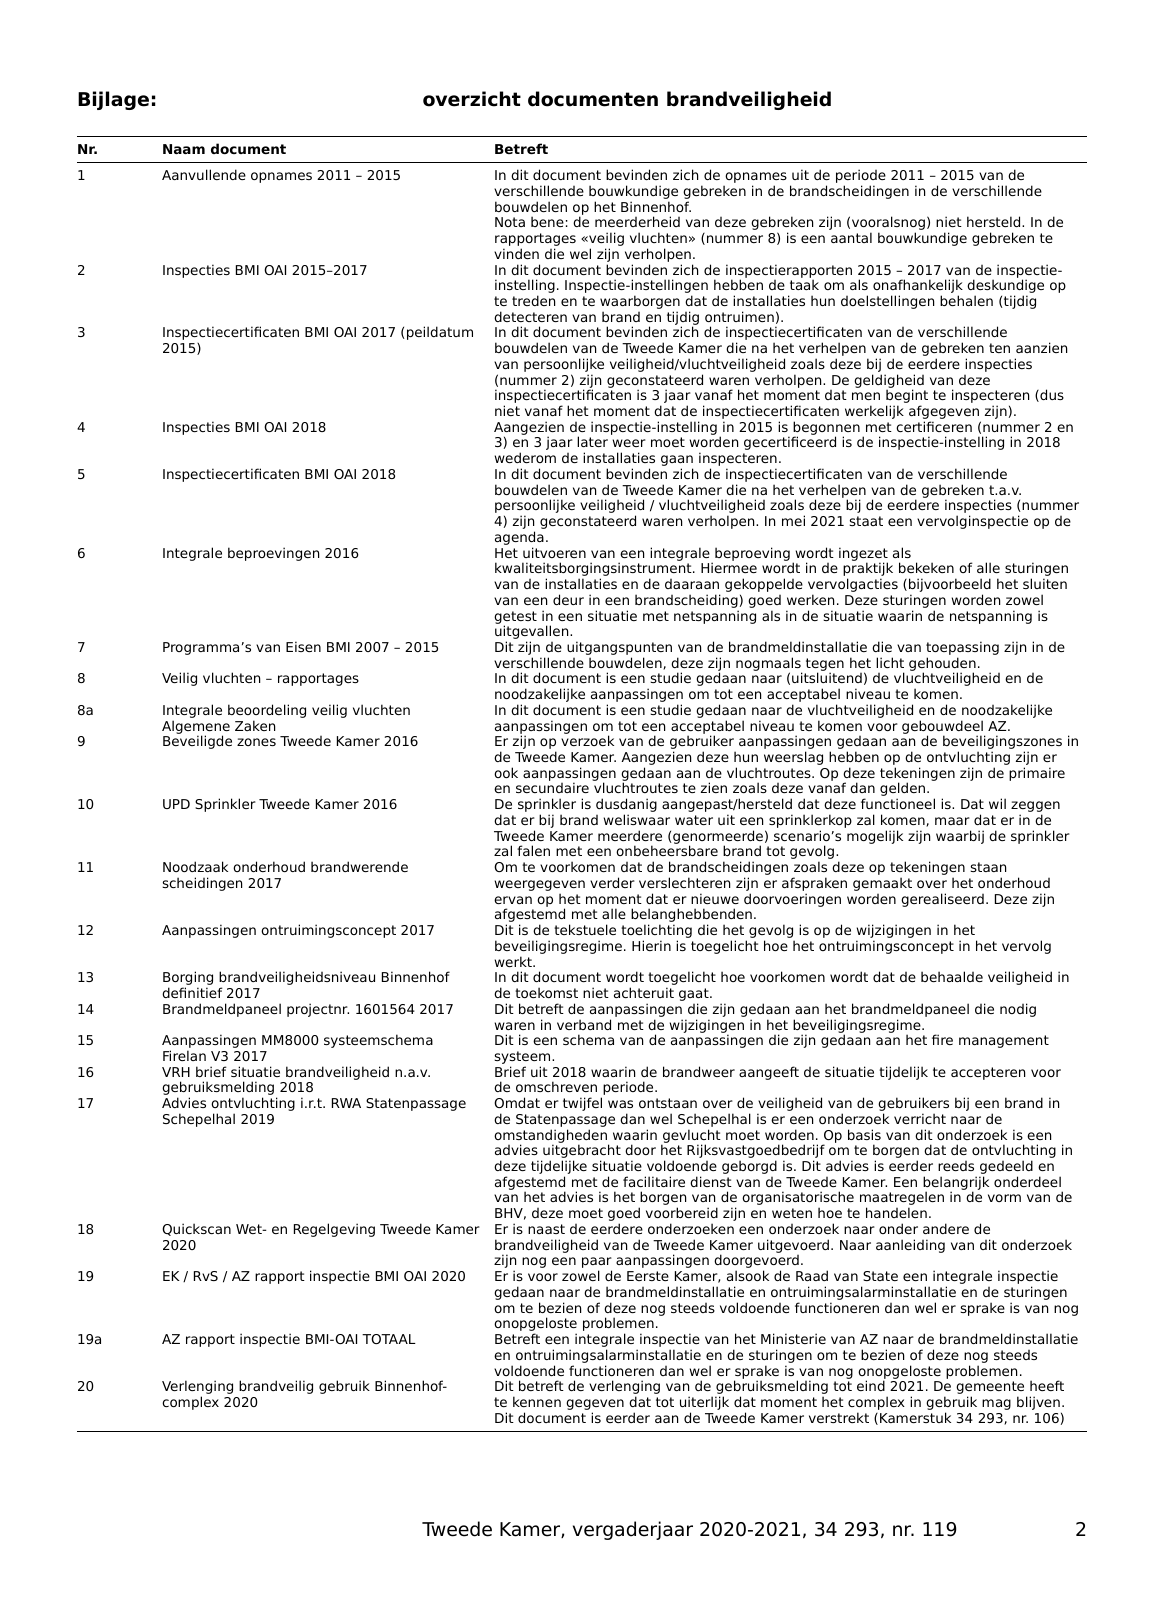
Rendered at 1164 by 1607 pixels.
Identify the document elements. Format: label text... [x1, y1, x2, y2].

table_cell Inspecties BMI OAI 2018 [156, 420, 488, 467]
table_cell 16 [77, 1065, 156, 1096]
table_cell 19a [77, 1332, 156, 1379]
table_cell Inspectiecertificaten BMI OAI 2017 (peildatum 2015) [156, 325, 488, 419]
table_cell Dit betreft de aanpassingen die zijn gedaan aan het brandmeldpaneel die nodig waren in verband met de wijzigingen in het beveiligingsregime. [488, 1002, 1087, 1033]
table_cell Dit betreft de verlenging van de gebruiksmelding tot eind 2021. De gemeente heeft te kennen gegeven dat tot uiterlijk dat moment het complex in gebruik mag blijven. Dit document is eerder aan de Tweede Kamer verstrekt (Kamerstuk 34 293, nr. 106) [488, 1379, 1087, 1431]
table_cell 11 [77, 860, 156, 923]
table_cell 4 [77, 420, 156, 467]
table_cell 18 [77, 1222, 156, 1269]
table_cell Noodzaak onderhoud brandwerende scheidingen 2017 [156, 860, 488, 923]
table_cell AZ rapport inspectie BMI-OAI TOTAAL [156, 1332, 488, 1379]
table_cell Integrale beproevingen 2016 [156, 545, 488, 640]
table_cell In dit document bevinden zich de inspectiecertificaten van de verschillende bouwdelen van de Tweede Kamer die na het verhelpen van de gebreken ten aanzien van persoonlijke veiligheid/vluchtveiligheid zoals deze bij de eerdere inspecties (nummer 2) zijn geconstateerd waren verholpen. De geldigheid van deze inspectiecertificaten is 3 jaar vanaf het moment dat men begint te inspecteren (dus niet vanaf het moment dat de inspectiecertificaten werkelijk afgegeven zijn). [488, 325, 1087, 419]
table_cell 19 [77, 1269, 156, 1332]
table_cell 10 [77, 797, 156, 860]
table_cell Inspecties BMI OAI 2015–2017 [156, 262, 488, 325]
table_cell UPD Sprinkler Tweede Kamer 2016 [156, 797, 488, 860]
table_cell In dit document bevinden zich de opnames uit de periode 2011 – 2015 van de verschillende bouwkundige gebreken in de brandscheidingen in de verschillende bouwdelen op het Binnenhof. Nota bene: de meerderheid van deze gebreken zijn (vooralsnog) niet hersteld. In de rapportages «veilig vluchten» (nummer 8) is een aantal bouwkundige gebreken te vinden die wel zijn verholpen. [488, 163, 1087, 262]
table_cell In dit document bevinden zich de inspectierapporten 2015 – 2017 van de inspectie-instelling. Inspectie-instellingen hebben de taak om als onafhankelijk deskundige op te treden en te waarborgen dat de installaties hun doelstellingen behalen (tijdig detecteren van brand en tijdig ontruimen). [488, 262, 1087, 325]
table_cell Er is voor zowel de Eerste Kamer, alsook de Raad van State een integrale inspectie gedaan naar de brandmeldinstallatie en ontruimingsalarminstallatie en de sturingen om te bezien of deze nog steeds voldoende functioneren dan wel er sprake is van nog onopgeloste problemen. [488, 1269, 1087, 1332]
table_cell VRH brief situatie brandveiligheid n.a.v. gebruiksmelding 2018 [156, 1065, 488, 1096]
table_cell 8 [77, 671, 156, 703]
table_cell EK / RvS / AZ rapport inspectie BMI OAI 2020 [156, 1269, 488, 1332]
table_cell Integrale beoordeling veilig vluchten Algemene Zaken [156, 703, 488, 734]
table_cell In dit document bevinden zich de inspectiecertificaten van de verschillende bouwdelen van de Tweede Kamer die na het verhelpen van de gebreken t.a.v. persoonlijke veiligheid / vluchtveiligheid zoals deze bij de eerdere inspecties (nummer 4) zijn geconstateerd waren verholpen. In mei 2021 staat een vervolginspectie op de agenda. [488, 467, 1087, 545]
table_cell Dit is de tekstuele toelichting die het gevolg is op de wijzigingen in het beveiligingsregime. Hierin is toegelicht hoe het ontruimingsconcept in het vervolg werkt. [488, 923, 1087, 970]
table_cell De sprinkler is dusdanig aangepast/hersteld dat deze functioneel is. Dat wil zeggen dat er bij brand weliswaar water uit een sprinklerkop zal komen, maar dat er in de Tweede Kamer meerdere (genormeerde) scenario’s mogelijk zijn waarbij de sprinkler zal falen met een onbeheersbare brand tot gevolg. [488, 797, 1087, 860]
table_cell Aangezien de inspectie-instelling in 2015 is begonnen met certificeren (nummer 2 en 3) en 3 jaar later weer moet worden gecertificeerd is de inspectie-instelling in 2018 wederom de installaties gaan inspecteren. [488, 420, 1087, 467]
table_cell Borging brandveiligheidsniveau Binnenhof definitief 2017 [156, 970, 488, 1002]
table_cell Verlenging brandveilig gebruik Binnenhof-complex 2020 [156, 1379, 488, 1431]
table_cell Dit zijn de uitgangspunten van de brandmeldinstallatie die van toepassing zijn in de verschillende bouwdelen, deze zijn nogmaals tegen het licht gehouden. [488, 640, 1087, 671]
table_cell In dit document is een studie gedaan naar (uitsluitend) de vluchtveiligheid en de noodzakelijke aanpassingen om tot een acceptabel niveau te komen. [488, 671, 1087, 703]
table_cell Beveiligde zones Tweede Kamer 2016 [156, 734, 488, 797]
table_cell Veilig vluchten – rapportages [156, 671, 488, 703]
table_cell Aanpassingen MM8000 systeemschema Firelan V3 2017 [156, 1033, 488, 1064]
table_cell Brandmeldpaneel projectnr. 1601564 2017 [156, 1002, 488, 1033]
table_cell Brief uit 2018 waarin de brandweer aangeeft de situatie tijdelijk te accepteren voor de omschreven periode. [488, 1065, 1087, 1096]
table_cell Er zijn op verzoek van de gebruiker aanpassingen gedaan aan de beveiligingszones in de Tweede Kamer. Aangezien deze hun weerslag hebben op de ontvluchting zijn er ook aanpassingen gedaan aan de vluchtroutes. Op deze tekeningen zijn de primaire en secundaire vluchtroutes te zien zoals deze vanaf dan gelden. [488, 734, 1087, 797]
table_cell 15 [77, 1033, 156, 1064]
table_cell 14 [77, 1002, 156, 1033]
table_cell Het uitvoeren van een integrale beproeving wordt ingezet als kwaliteitsborgingsinstrument. Hiermee wordt in de praktijk bekeken of alle sturingen van de installaties en de daaraan gekoppelde vervolgacties (bijvoorbeeld het sluiten van een deur in een brandscheiding) goed werken. Deze sturingen worden zowel getest in een situatie met netspanning als in de situatie waarin de netspanning is uitgevallen. [488, 545, 1087, 640]
subtitle Bijlage: overzicht documenten brandveiligheid [77, 89, 1087, 111]
table_cell 3 [77, 325, 156, 419]
table_cell 7 [77, 640, 156, 671]
table_cell Dit is een schema van de aanpassingen die zijn gedaan aan het fire management systeem. [488, 1033, 1087, 1064]
table_header Betreft [488, 137, 1087, 162]
table_cell Programma’s van Eisen BMI 2007 – 2015 [156, 640, 488, 671]
table_cell 5 [77, 467, 156, 545]
table_cell 13 [77, 970, 156, 1002]
table_cell Omdat er twijfel was ontstaan over de veiligheid van de gebruikers bij een brand in de Statenpassage dan wel Schepelhal is er een onderzoek verricht naar de omstandigheden waarin gevlucht moet worden. Op basis van dit onderzoek is een advies uitgebracht door het Rijksvastgoedbedrijf om te borgen dat de ontvluchting in deze tijdelijke situatie voldoende geborgd is. Dit advies is eerder reeds gedeeld en afgestemd met de facilitaire dienst van de Tweede Kamer. Een belangrijk onderdeel van het advies is het borgen van de organisatorische maatregelen in de vorm van de BHV, deze moet goed voorbereid zijn en weten hoe te handelen. [488, 1096, 1087, 1222]
table_header Nr. [77, 137, 156, 162]
table_cell In dit document is een studie gedaan naar de vluchtveiligheid en de noodzakelijke aanpassingen om tot een acceptabel niveau te komen voor gebouwdeel AZ. [488, 703, 1087, 734]
table_cell 6 [77, 545, 156, 640]
table_cell 2 [77, 262, 156, 325]
table_cell 12 [77, 923, 156, 970]
table_cell Inspectiecertificaten BMI OAI 2018 [156, 467, 488, 545]
table_cell Aanpassingen ontruimingsconcept 2017 [156, 923, 488, 970]
table_cell Quickscan Wet- en Regelgeving Tweede Kamer 2020 [156, 1222, 488, 1269]
table_header Naam document [156, 137, 488, 162]
table_cell Er is naast de eerdere onderzoeken een onderzoek naar onder andere de brandveiligheid van de Tweede Kamer uitgevoerd. Naar aanleiding van dit onderzoek zijn nog een paar aanpassingen doorgevoerd. [488, 1222, 1087, 1269]
table_cell 9 [77, 734, 156, 797]
table_cell Advies ontvluchting i.r.t. RWA Statenpassage Schepelhal 2019 [156, 1096, 488, 1222]
table_cell Om te voorkomen dat de brandscheidingen zoals deze op tekeningen staan weergegeven verder verslechteren zijn er afspraken gemaakt over het onderhoud ervan op het moment dat er nieuwe doorvoeringen worden gerealiseerd. Deze zijn afgestemd met alle belanghebbenden. [488, 860, 1087, 923]
table_cell 17 [77, 1096, 156, 1222]
table_cell Betreft een integrale inspectie van het Ministerie van AZ naar de brandmeldinstallatie en ontruimingsalarminstallatie en de sturingen om te bezien of deze nog steeds voldoende functioneren dan wel er sprake is van nog onopgeloste problemen. [488, 1332, 1087, 1379]
table_cell 20 [77, 1379, 156, 1431]
table_cell Aanvullende opnames 2011 – 2015 [156, 163, 488, 262]
table_cell 8a [77, 703, 156, 734]
table_cell 1 [77, 163, 156, 262]
table_cell In dit document wordt toegelicht hoe voorkomen wordt dat de behaalde veiligheid in de toekomst niet achteruit gaat. [488, 970, 1087, 1002]
